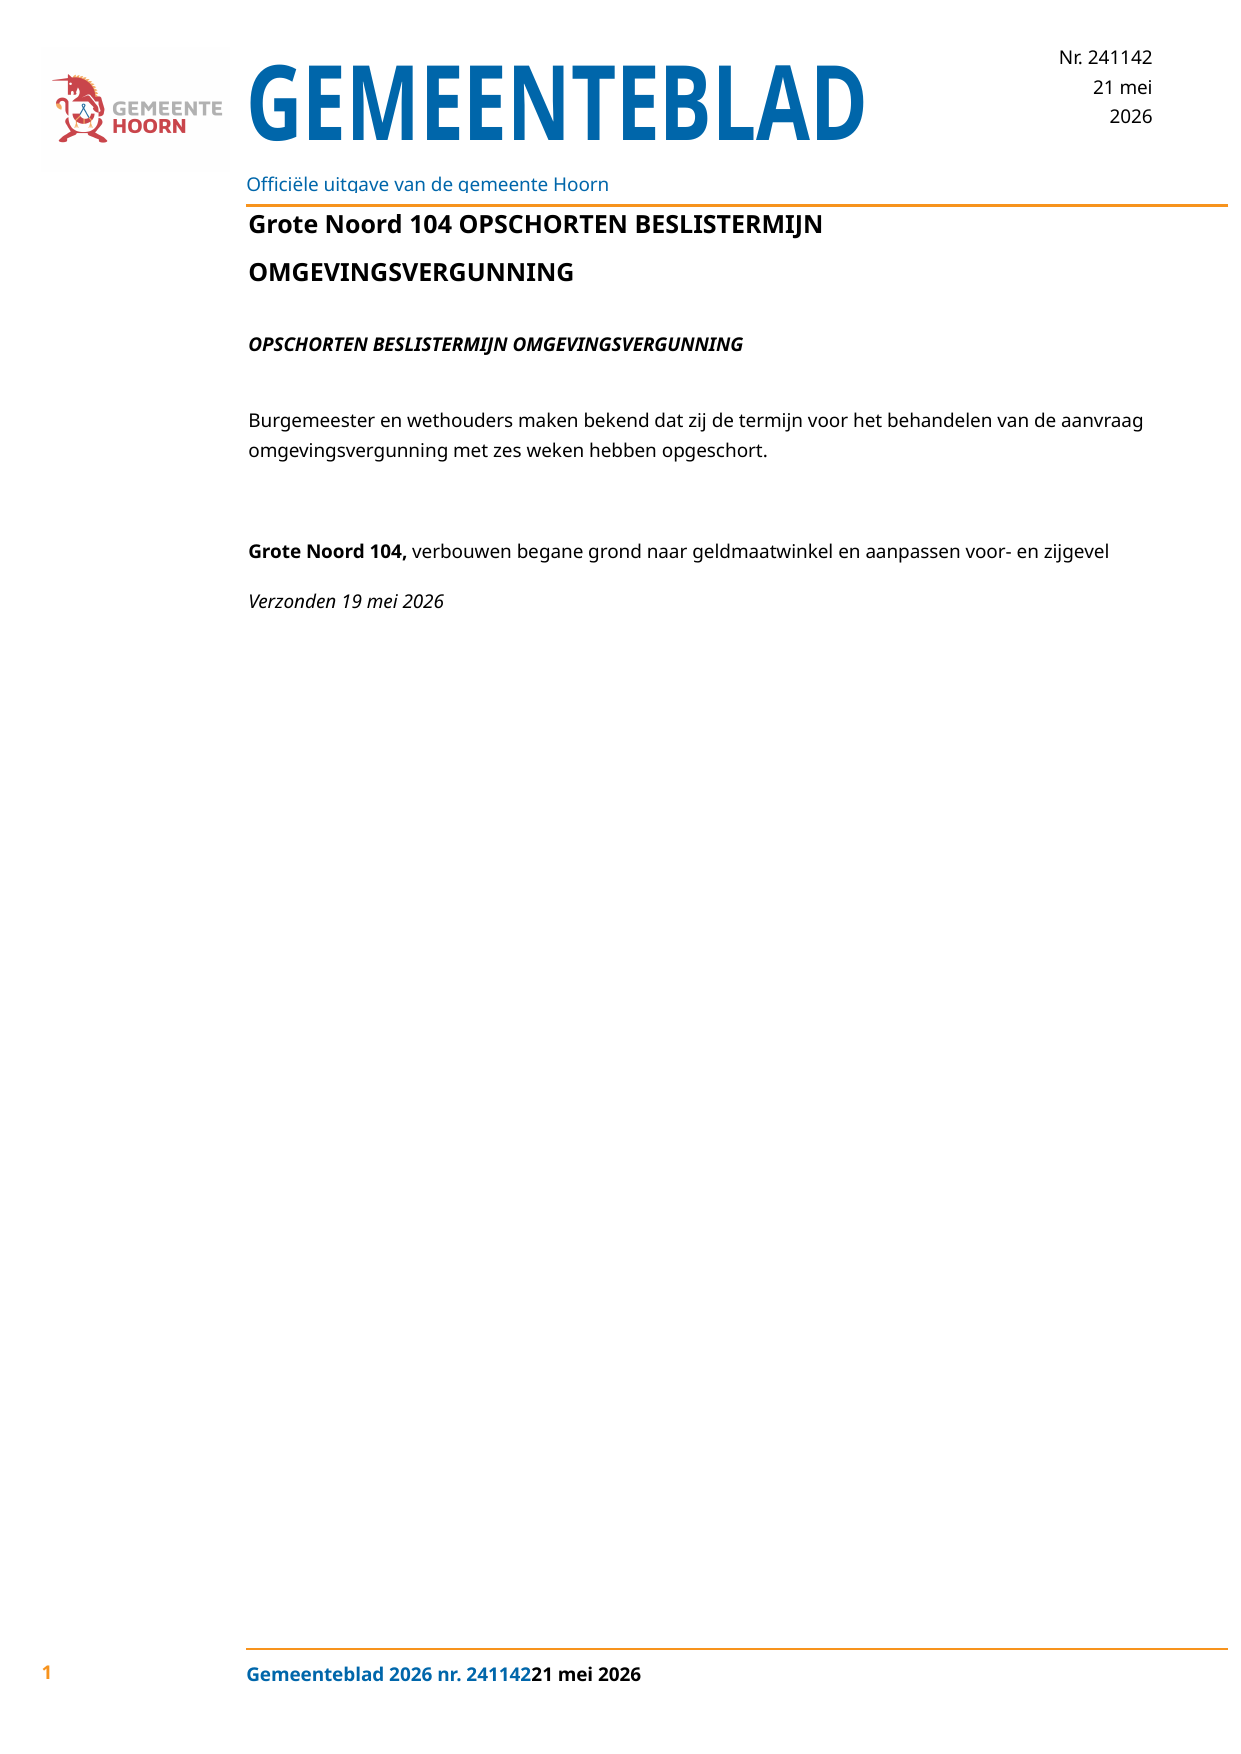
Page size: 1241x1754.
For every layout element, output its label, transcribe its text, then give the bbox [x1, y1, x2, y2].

text Verzonden 19 mei 2026 [248, 588, 1152, 614]
picture [41, 47, 231, 172]
text OPSCHORTEN BESLISTERMIJN OMGEVINGSVERGUNNING [248, 331, 1152, 357]
text Grote Noord 104 OPSCHORTEN BESLISTERMIJN OMGEVINGSVERGUNNING [248, 207, 1152, 288]
text Grote Noord 104, verbouwen begane grond naar geldmaatwinkel en aanpassen voor- en zijgevel [248, 538, 1152, 564]
text Burgemeester en wethouders maken bekend dat zij de termijn voor het behandelen van de aanvraag omgevingsvergunning met zes weken hebben opgeschort. [248, 408, 1152, 463]
